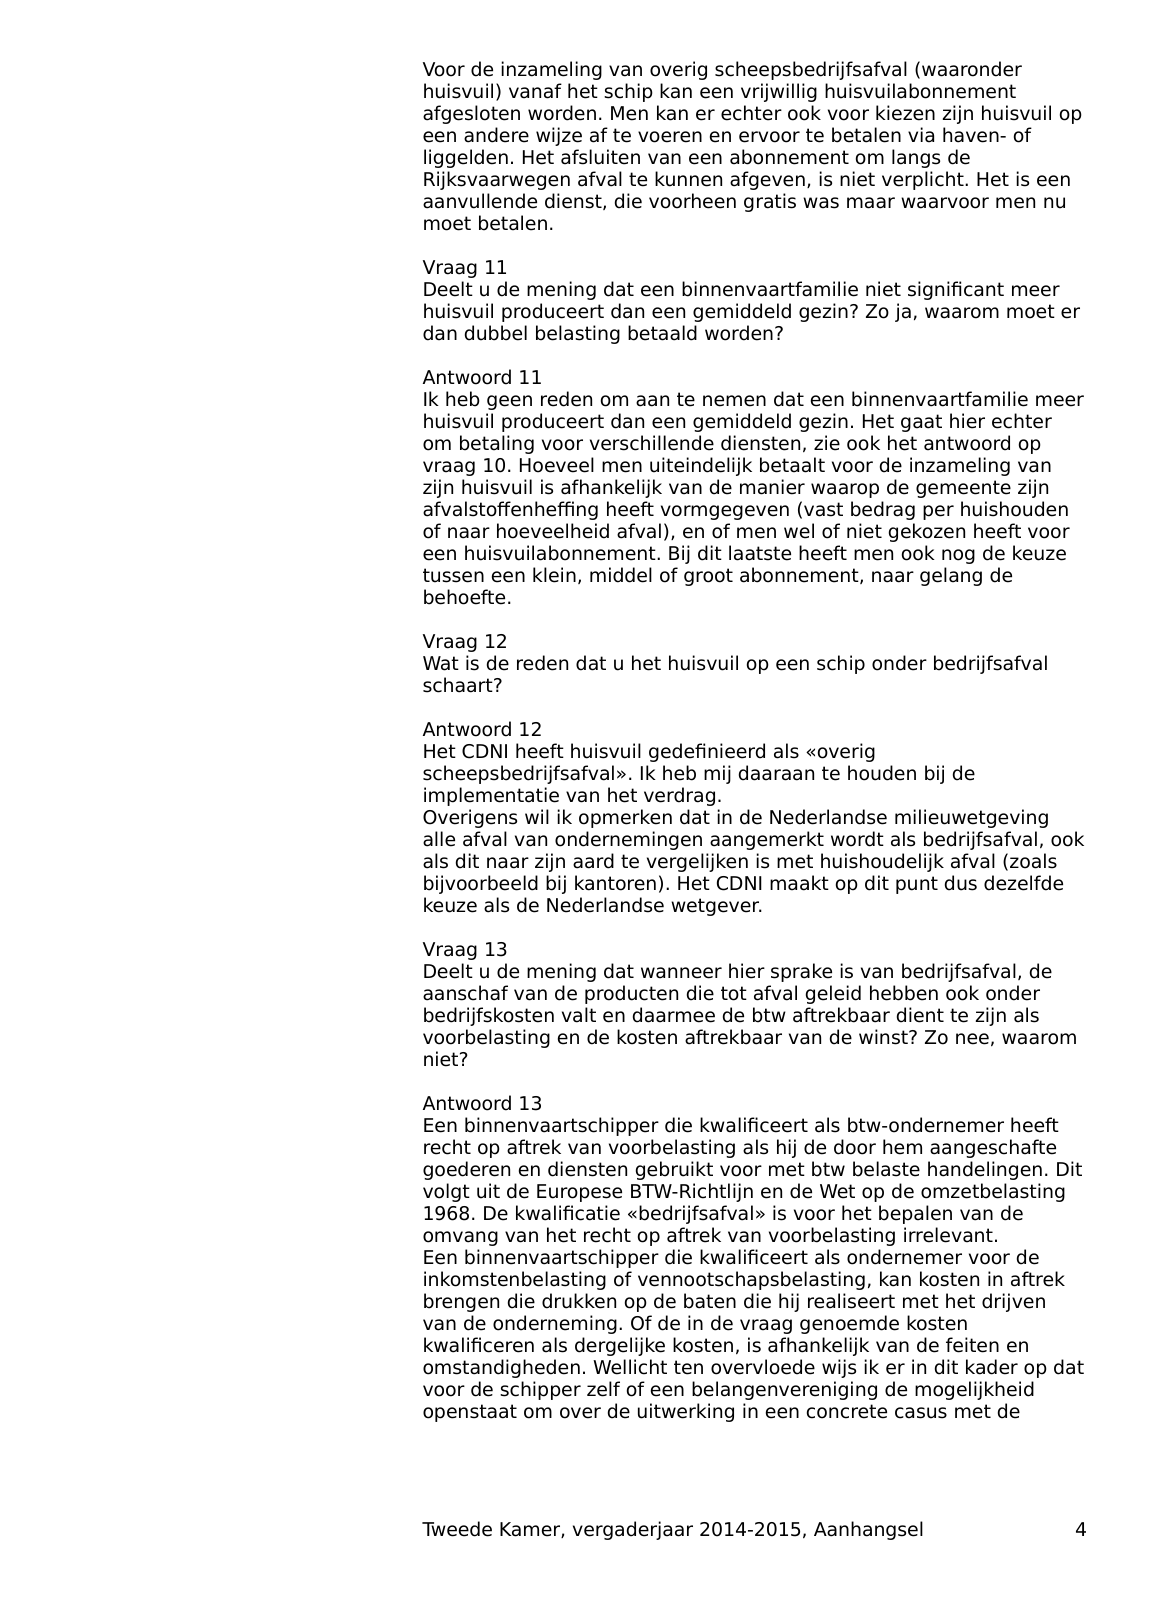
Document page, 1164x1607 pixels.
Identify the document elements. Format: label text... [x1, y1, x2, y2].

text Antwoord 12 [422, 719, 1087, 741]
text Voor de inzameling van overig scheepsbedrijfsafval (waaronder huisvuil) vanaf het schip kan een vrijwillig huisvuilabonnement afgesloten worden. Men kan er echter ook voor kiezen zijn huisvuil op een andere wijze af te voeren en ervoor te betalen via haven- of liggelden. Het afsluiten van een abonnement om langs de Rijksvaarwegen afval te kunnen afgeven, is niet verplicht. Het is een aanvullende dienst, die voorheen gratis was maar waarvoor men nu moet betalen. [422, 59, 1087, 235]
text Vraag 12 [422, 631, 1087, 653]
text Deelt u de mening dat een binnenvaartfamilie niet significant meer huisvuil produceert dan een gemiddeld gezin? Zo ja, waarom moet er dan dubbel belasting betaald worden? [422, 279, 1087, 345]
text Antwoord 13 [422, 1093, 1087, 1115]
text Een binnenvaartschipper die kwalificeert als btw-ondernemer heeft recht op aftrek van voorbelasting als hij de door hem aangeschafte goederen en diensten gebruikt voor met btw belaste handelingen. Dit volgt uit de Europese BTW-Richtlijn en de Wet op de omzetbelasting 1968. De kwalificatie «bedrijfsafval» is voor het bepalen van de omvang van het recht op aftrek van voorbelasting irrelevant. [422, 1115, 1087, 1247]
text Het CDNI heeft huisvuil gedefinieerd als «overig scheepsbedrijfsafval». Ik heb mij daaraan te houden bij de implementatie van het verdrag. [422, 741, 1087, 807]
text Overigens wil ik opmerken dat in de Nederlandse milieuwetgeving alle afval van ondernemingen aangemerkt wordt als bedrijfsafval, ook als dit naar zijn aard te vergelijken is met huishoudelijk afval (zoals bijvoorbeeld bij kantoren). Het CDNI maakt op dit punt dus dezelfde keuze als de Nederlandse wetgever. [422, 807, 1087, 917]
text Deelt u de mening dat wanneer hier sprake is van bedrijfsafval, de aanschaf van de producten die tot afval geleid hebben ook onder bedrijfskosten valt en daarmee de btw aftrekbaar dient te zijn als voorbelasting en de kosten aftrekbaar van de winst? Zo nee, waarom niet? [422, 961, 1087, 1071]
text Antwoord 11 [422, 367, 1087, 389]
text Een binnenvaartschipper die kwalificeert als ondernemer voor de inkomstenbelasting of vennootschapsbelasting, kan kosten in aftrek brengen die drukken op de baten die hij realiseert met het drijven van de onderneming. Of de in de vraag genoemde kosten kwalificeren als dergelijke kosten, is afhankelijk van de feiten en omstandigheden. Wellicht ten overvloede wijs ik er in dit kader op dat voor de schipper zelf of een belangenvereniging de mogelijkheid openstaat om over de uitwerking in een concrete casus met de [422, 1247, 1087, 1423]
text Vraag 11 [422, 257, 1087, 279]
text Ik heb geen reden om aan te nemen dat een binnenvaartfamilie meer huisvuil produceert dan een gemiddeld gezin. Het gaat hier echter om betaling voor verschillende diensten, zie ook het antwoord op vraag 10. Hoeveel men uiteindelijk betaalt voor de inzameling van zijn huisvuil is afhankelijk van de manier waarop de gemeente zijn afvalstoffenheffing heeft vormgegeven (vast bedrag per huishouden of naar hoeveelheid afval), en of men wel of niet gekozen heeft voor een huisvuilabonnement. Bij dit laatste heeft men ook nog de keuze tussen een klein, middel of groot abonnement, naar gelang de behoefte. [422, 389, 1087, 609]
text Wat is de reden dat u het huisvuil op een schip onder bedrijfsafval schaart? [422, 653, 1087, 697]
text Vraag 13 [422, 939, 1087, 961]
